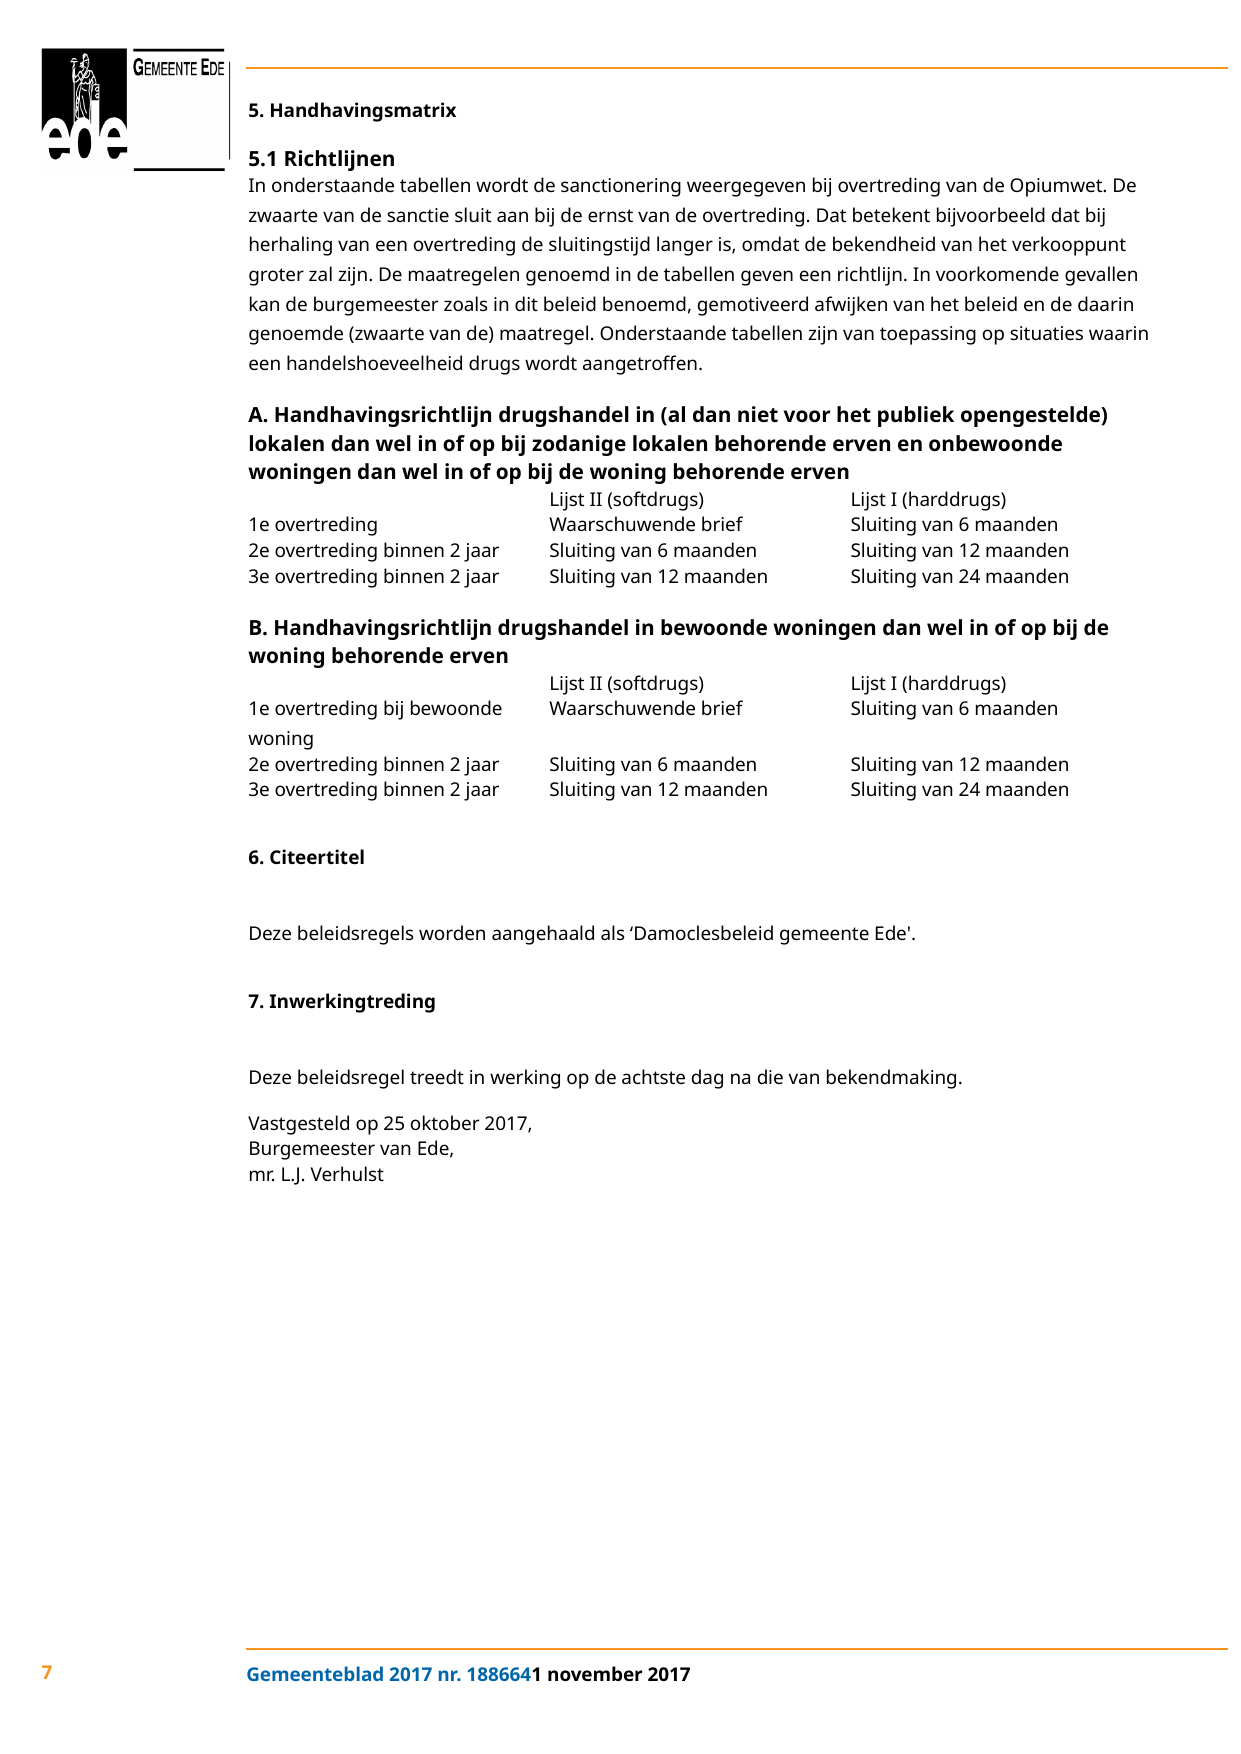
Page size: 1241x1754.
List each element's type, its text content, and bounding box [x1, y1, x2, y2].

text Deze beleidsregels worden aangehaald als ‘Damoclesbeleid gemeente Ede'. [248, 920, 1152, 946]
table_header Lijst I (harddrugs) [850, 486, 1152, 512]
table_header Lijst II (softdrugs) [549, 486, 850, 512]
text 6. Citeertitel [248, 842, 1152, 871]
table_header Lijst I (harddrugs) [850, 670, 1152, 696]
table_cell Sluiting van 12 maanden [850, 751, 1152, 777]
table_cell Sluiting van 6 maanden [850, 512, 1152, 537]
table_cell 2e overtreding binnen 2 jaar [248, 751, 549, 777]
table_cell Sluiting van 12 maanden [850, 537, 1152, 563]
table_cell Sluiting van 6 maanden [850, 696, 1152, 751]
table_header [248, 670, 549, 696]
picture [41, 47, 231, 172]
table_cell 1e overtreding [248, 512, 549, 537]
table_cell Sluiting van 12 maanden [549, 777, 850, 802]
text In onderstaande tabellen wordt de sanctionering weergegeven bij overtreding van de Opiumwet. De zwaarte van de sanctie sluit aan bij de ernst van de overtreding. Dat betekent bijvoorbeeld dat bij herhaling van een overtreding de sluitingstijd langer is, omdat de bekendheid van het verkooppunt groter zal zijn. De maatregelen genoemd in de tabellen geven een richtlijn. In voorkomende gevallen kan de burgemeester zoals in dit beleid benoemd, gemotiveerd afwijken van het beleid en de daarin genoemde (zwaarte van de) maatregel. Onderstaande tabellen zijn van toepassing op situaties waarin een handelshoeveelheid drugs wordt aangetroffen. [248, 172, 1152, 376]
text Vastgesteld op 25 oktober 2017, [248, 1110, 1152, 1136]
text 5. Handhavingsmatrix [248, 95, 1152, 123]
text B. Handhavingsrichtlijn drugshandel in bewoonde woningen dan wel in of op bij de woning behorende erven [248, 613, 1152, 670]
text A. Handhavingsrichtlijn drugshandel in (al dan niet voor het publiek opengestelde) lokalen dan wel in of op bij zodanige lokalen behorende erven en onbewoonde woningen dan wel in of op bij de woning behorende erven [248, 400, 1152, 486]
table_header [248, 486, 549, 512]
table_cell Waarschuwende brief [549, 512, 850, 537]
text mr. L.J. Verhulst [248, 1161, 1152, 1187]
table_cell 3e overtreding binnen 2 jaar [248, 563, 549, 589]
table_cell 2e overtreding binnen 2 jaar [248, 537, 549, 563]
text Deze beleidsregel treedt in werking op de achtste dag na die van bekendmaking. [248, 1064, 1152, 1090]
text Burgemeester van Ede, [248, 1136, 1152, 1161]
table_header Lijst II (softdrugs) [549, 670, 850, 696]
text 5.1 Richtlijnen [248, 144, 1152, 172]
table_cell Sluiting van 24 maanden [850, 563, 1152, 589]
table_cell Sluiting van 6 maanden [549, 751, 850, 777]
table_cell Waarschuwende brief [549, 696, 850, 751]
table_cell Sluiting van 24 maanden [850, 777, 1152, 802]
table_cell Sluiting van 12 maanden [549, 563, 850, 589]
table_cell Sluiting van 6 maanden [549, 537, 850, 563]
table_cell 1e overtreding bij bewoonde woning [248, 696, 549, 751]
text 7. Inwerkingtreding [248, 987, 1152, 1015]
table_cell 3e overtreding binnen 2 jaar [248, 777, 549, 802]
